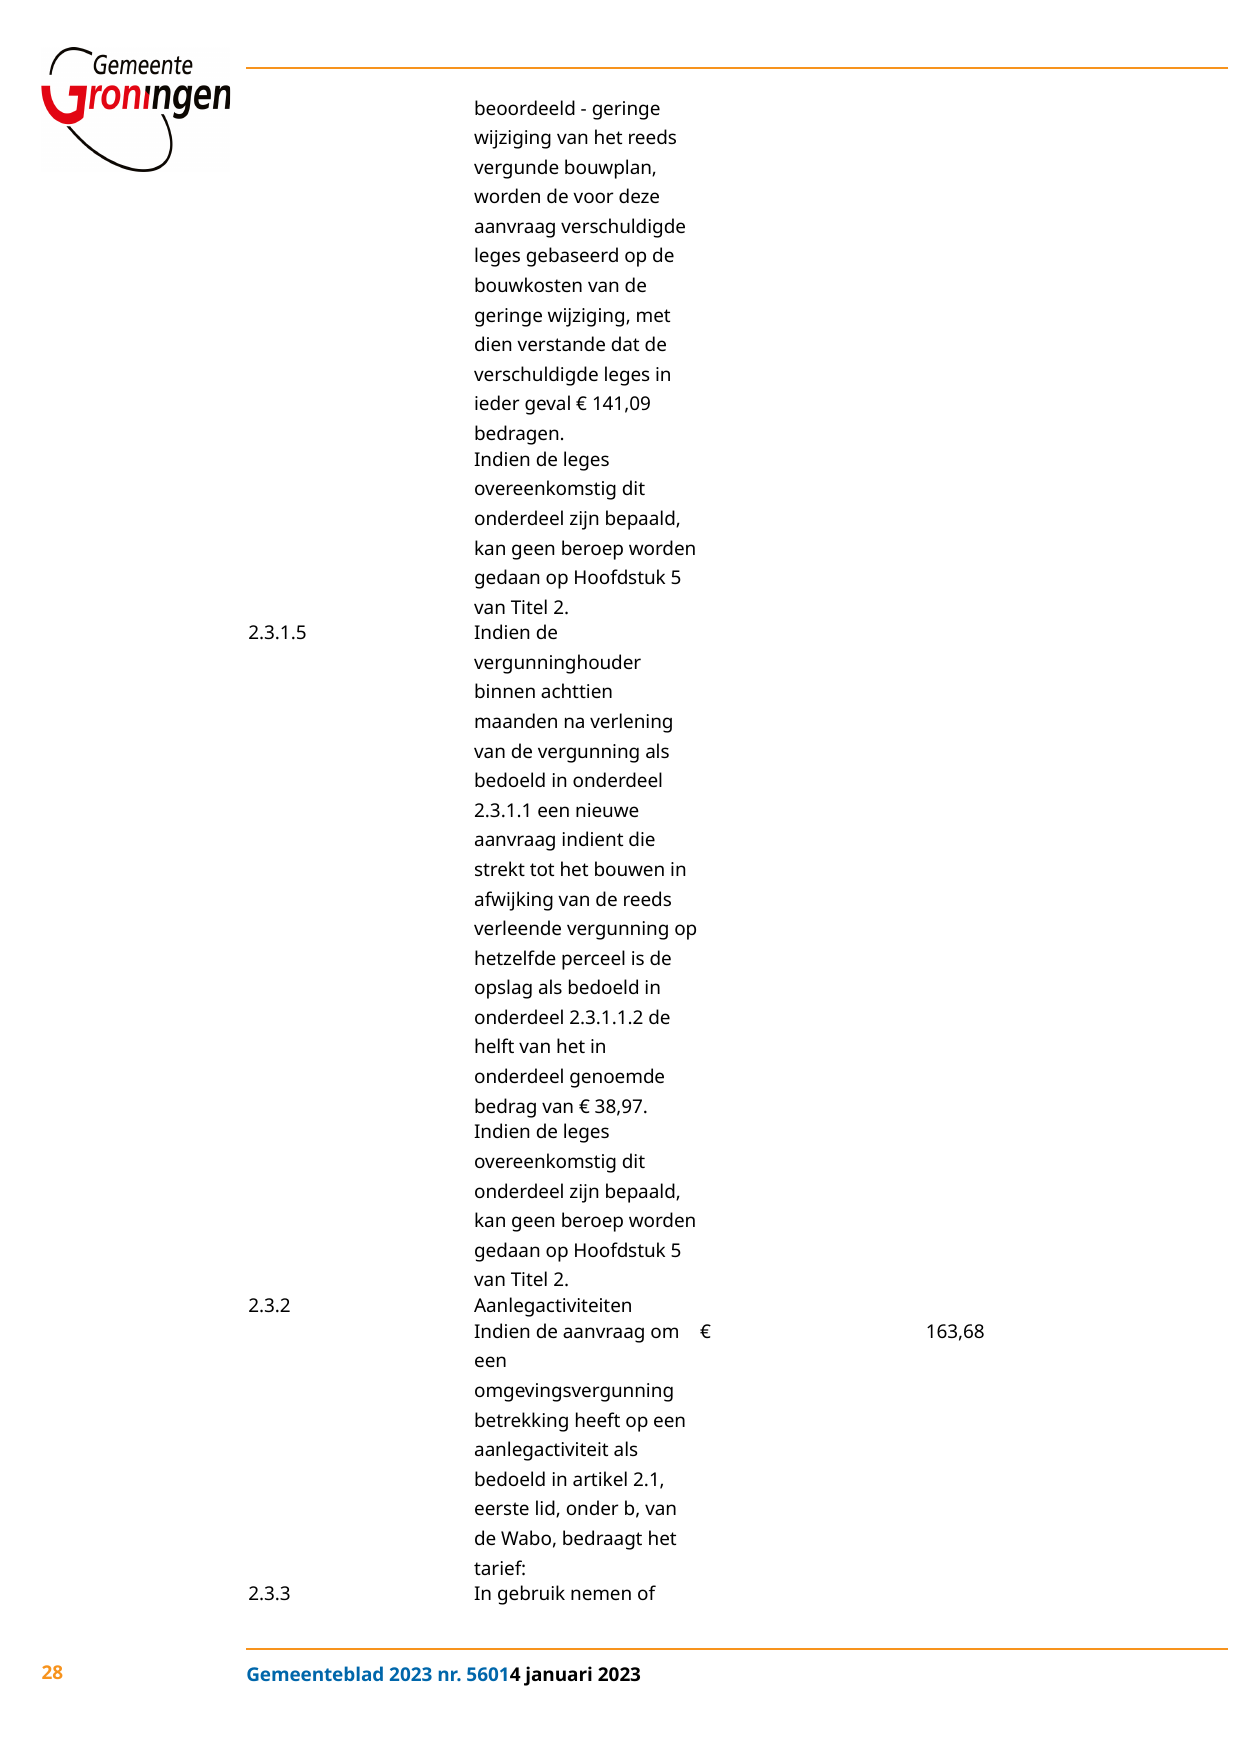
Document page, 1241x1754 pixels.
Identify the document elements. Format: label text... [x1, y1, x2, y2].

table_cell Indien de vergunninghouder binnen achttien maanden na verlening van de vergunning als bedoeld in onderdeel 2.3.1.1 een nieuwe aanvraag indient die strekt tot het bouwen in afwijking van de reeds verleende vergunning op hetzelfde perceel is de opslag als bedoeld in onderdeel 2.3.1.1.2 de helft van het in onderdeel genoemde bedrag van € 38,97. [474, 620, 700, 1119]
table_cell [248, 446, 474, 619]
table_cell [926, 95, 1152, 446]
table_cell 163,68 [926, 1318, 1152, 1580]
table_cell In gebruik nemen of [474, 1580, 700, 1606]
table_cell 2.3.2 [248, 1292, 474, 1318]
table_cell Indien de leges overeenkomstig dit onderdeel zijn bepaald, kan geen beroep worden gedaan op Hoofdstuk 5 van Titel 2. [474, 1119, 700, 1292]
table_cell 2.3.1.5 [248, 620, 474, 1119]
table_cell [926, 446, 1152, 619]
table_cell [926, 1292, 1152, 1318]
table_cell [700, 1580, 926, 1606]
table_cell [700, 620, 926, 1119]
table_cell [700, 1292, 926, 1318]
table_cell € [700, 1318, 926, 1580]
table_cell [700, 95, 926, 446]
table_cell [926, 1580, 1152, 1606]
table_cell [926, 1119, 1152, 1292]
table_cell Indien de leges overeenkomstig dit onderdeel zijn bepaald, kan geen beroep worden gedaan op Hoofdstuk 5 van Titel 2. [474, 446, 700, 619]
table_cell Indien de aanvraag om een omgevingsvergunning betrekking heeft op een aanlegactiviteit als bedoeld in artikel 2.1, eerste lid, onder b, van de Wabo, bedraagt het tarief: [474, 1318, 700, 1580]
table_cell Aanlegactiviteiten [474, 1292, 700, 1318]
table_cell [700, 446, 926, 619]
table_cell beoordeeld - geringe wijziging van het reeds vergunde bouwplan, worden de voor deze aanvraag verschuldigde leges gebaseerd op de bouwkosten van de geringe wijziging, met dien verstande dat de verschuldigde leges in ieder geval € 141,09 bedragen. [474, 95, 700, 446]
table_cell [248, 1119, 474, 1292]
table_cell [700, 1119, 926, 1292]
table_cell 2.3.3 [248, 1580, 474, 1606]
table_cell [926, 620, 1152, 1119]
table_cell [248, 1318, 474, 1580]
table_cell [248, 95, 474, 446]
picture [41, 47, 231, 172]
